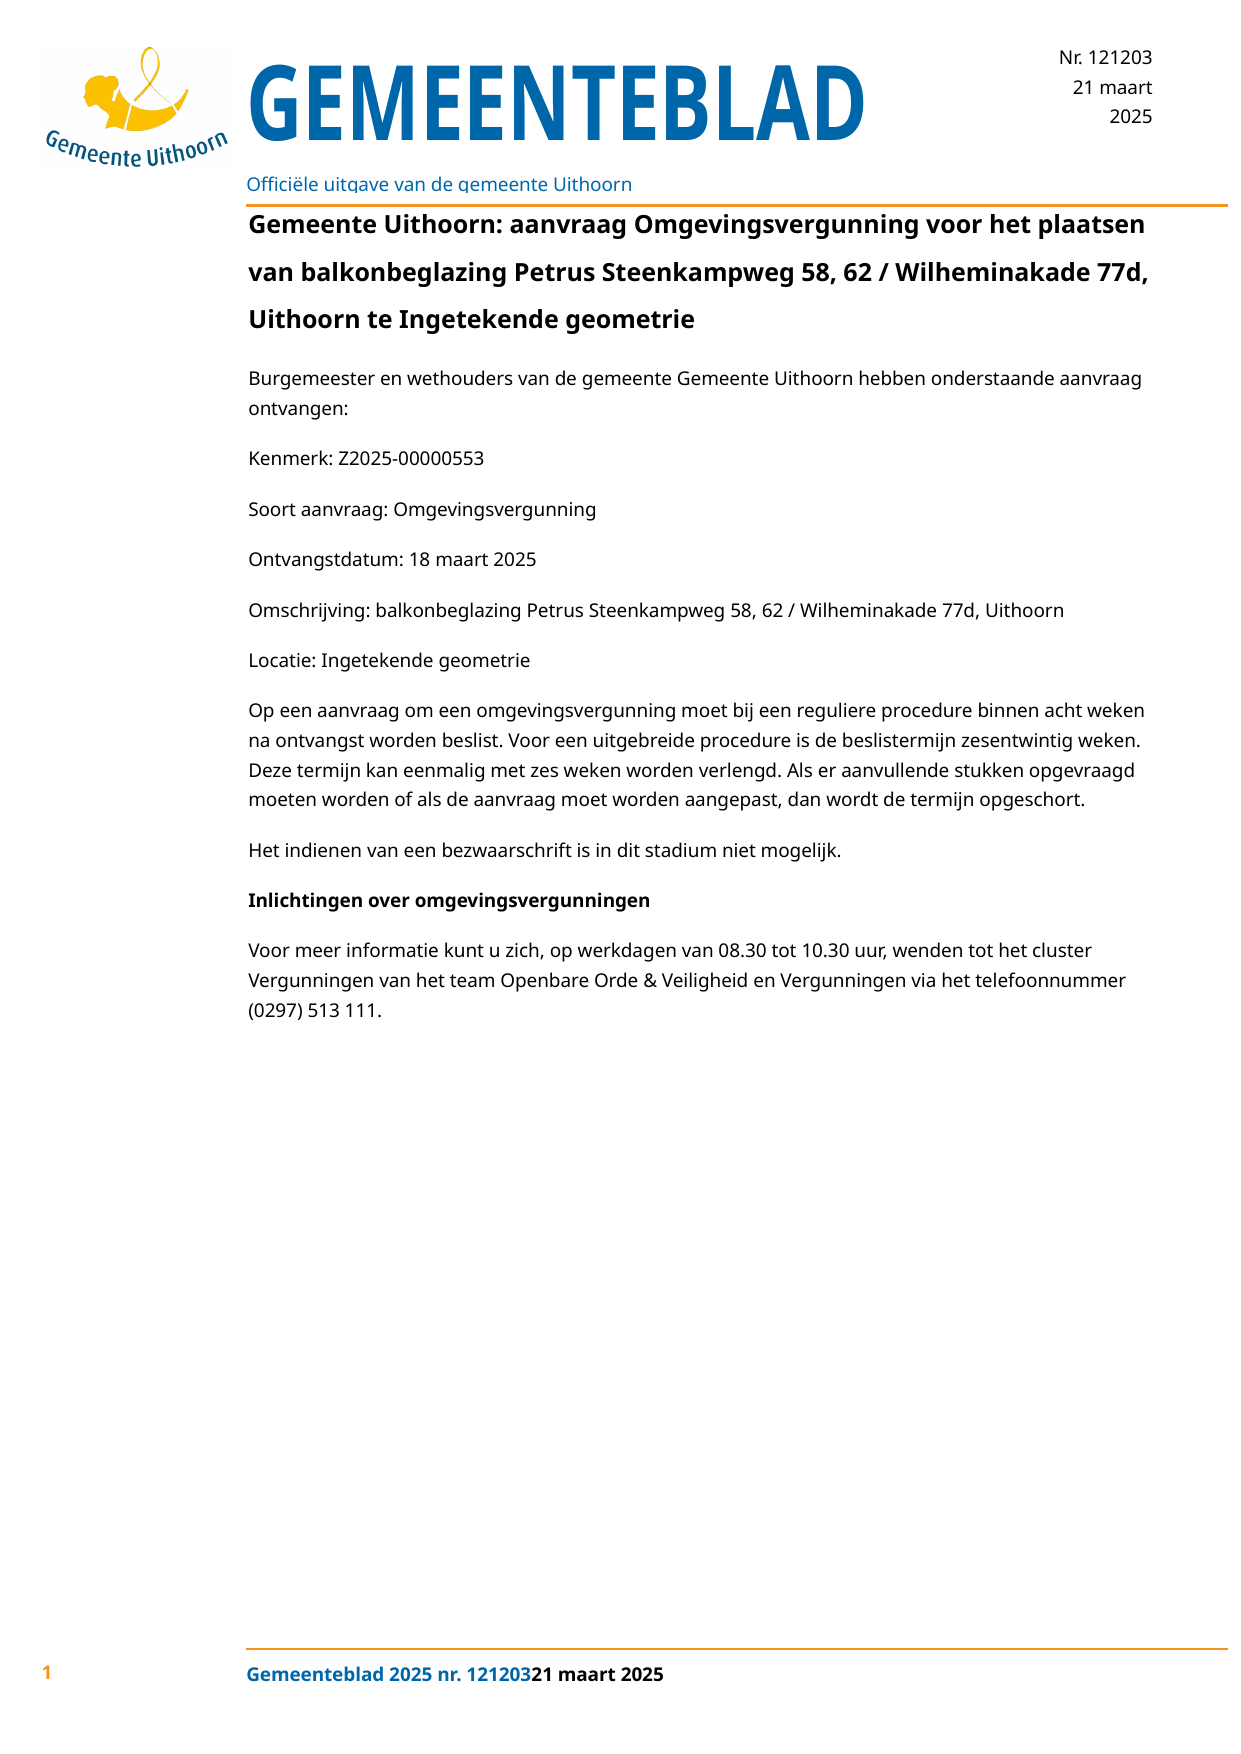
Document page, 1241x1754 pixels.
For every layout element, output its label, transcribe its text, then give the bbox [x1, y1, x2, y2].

text Gemeente Uithoorn: aanvraag Omgevingsvergunning voor het plaatsen van balkonbeglazing Petrus Steenkampweg 58, 62 / Wilheminakade 77d, Uithoorn te Ingetekende geometrie [248, 207, 1152, 336]
text Kenmerk: Z2025-00000553 [248, 446, 1152, 471]
text Inlichtingen over omgevingsvergunningen [248, 887, 1152, 913]
text Voor meer informatie kunt u zich, op werkdagen van 08.30 tot 10.30 uur, wenden tot het cluster Vergunningen van het team Openbare Orde & Veiligheid en Vergunningen via het telefoonnummer (0297) 513 111. [248, 938, 1152, 1022]
text Het indienen van een bezwaarschrift is in dit stadium niet mogelijk. [248, 837, 1152, 862]
picture [41, 47, 231, 172]
text Locatie: Ingetekende geometrie [248, 647, 1152, 673]
text Soort aanvraag: Omgevingsvergunning [248, 496, 1152, 522]
text Op een aanvraag om een omgevingsvergunning moet bij een reguliere procedure binnen acht weken na ontvangst worden beslist. Voor een uitgebreide procedure is de beslistermijn zesentwintig weken. Deze termijn kan eenmalig met zes weken worden verlengd. Als er aanvullende stukken opgevraagd moeten worden of als de aanvraag moet worden aangepast, dan wordt de termijn opgeschort. [248, 698, 1152, 812]
text Ontvangstdatum: 18 maart 2025 [248, 546, 1152, 572]
text Omschrijving: balkonbeglazing Petrus Steenkampweg 58, 62 / Wilheminakade 77d, Uithoorn [248, 597, 1152, 622]
text Burgemeester en wethouders van de gemeente Gemeente Uithoorn hebben onderstaande aanvraag ontvangen: [248, 366, 1152, 421]
